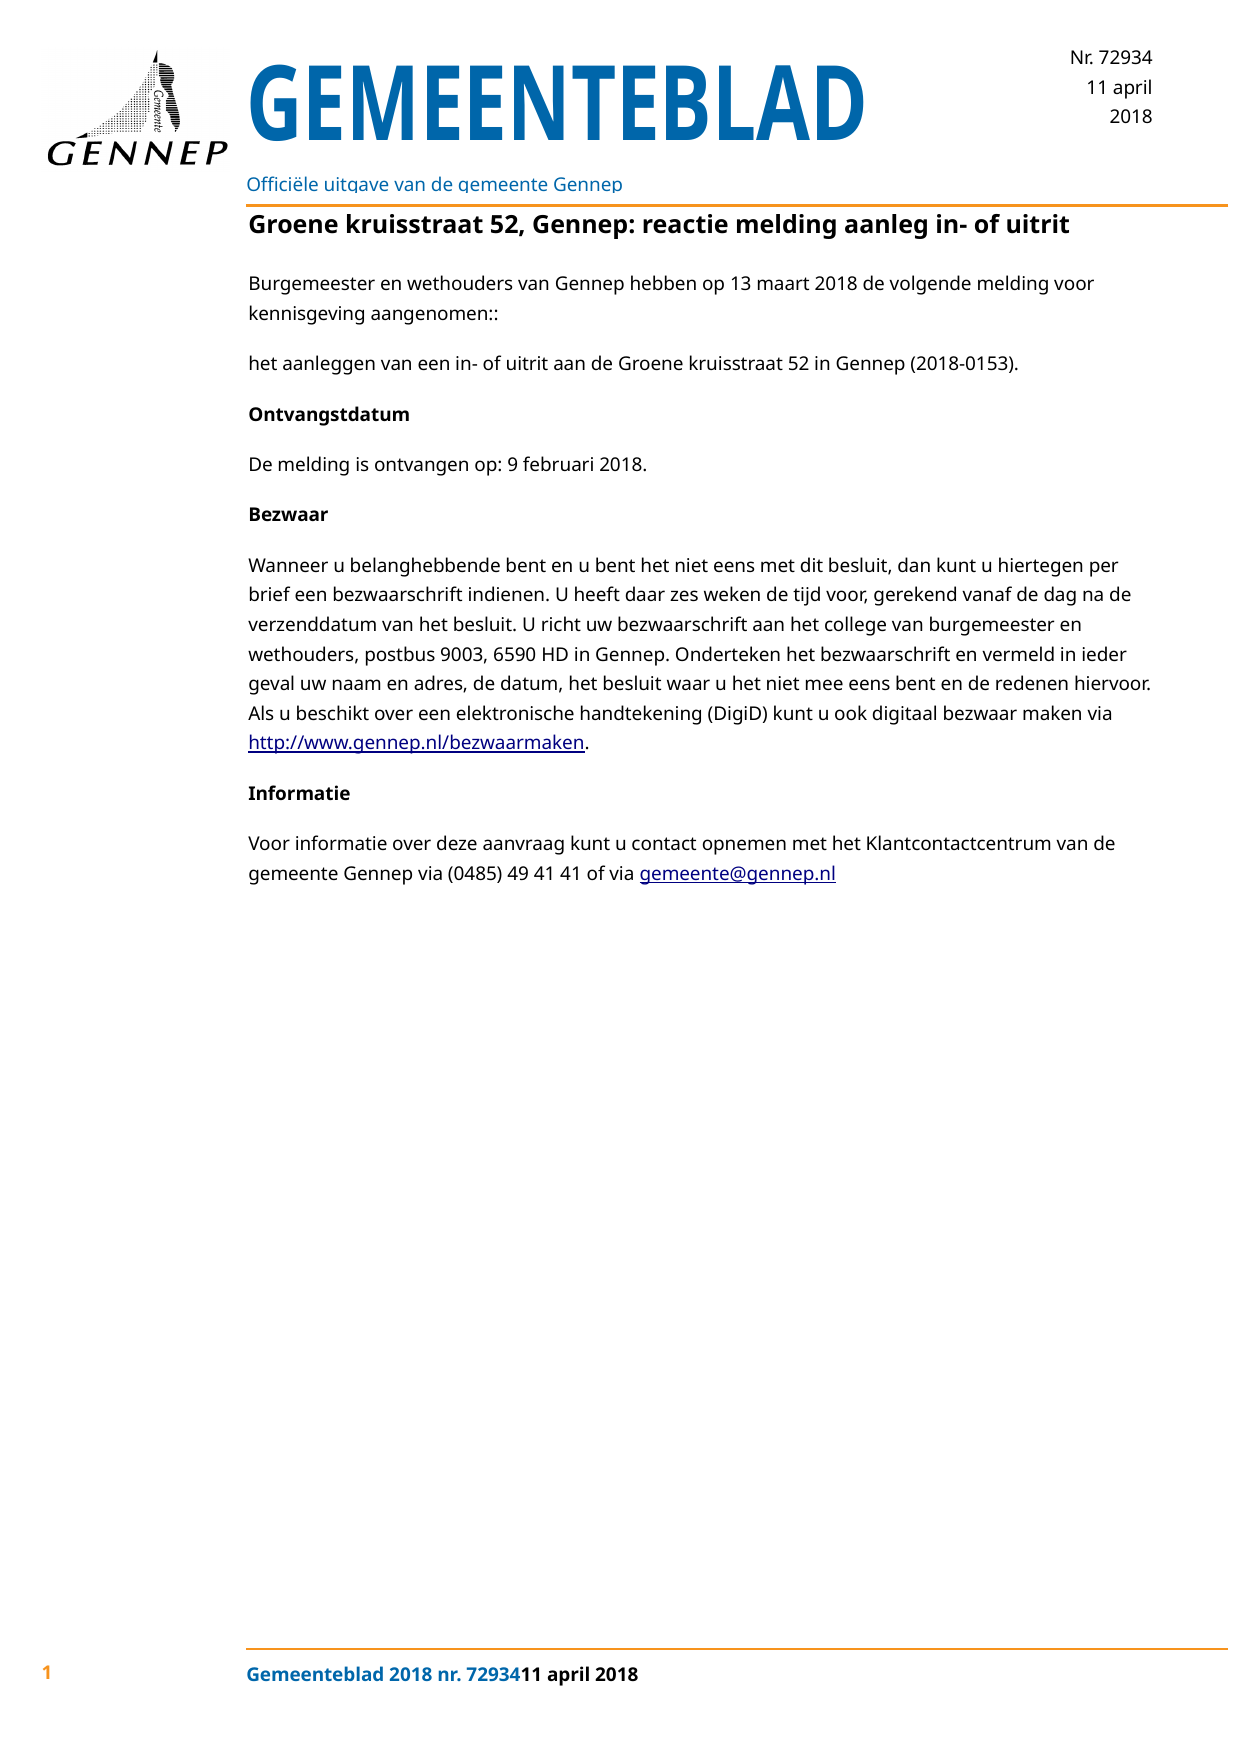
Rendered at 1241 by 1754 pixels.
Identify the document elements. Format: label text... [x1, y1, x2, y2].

text Voor informatie over deze aanvraag kunt u contact opnemen met het Klantcontactcentrum van de gemeente Gennep via (0485) 49 41 41 of via gemeente@gennep.nl [248, 830, 1152, 886]
picture [41, 47, 231, 172]
text Groene kruisstraat 52, Gennep: reactie melding aanleg in- of uitrit [248, 207, 1152, 241]
text Ontvangstdatum [248, 401, 1152, 426]
text het aanleggen van een in- of uitrit aan de Groene kruisstraat 52 in Gennep (2018-0153). [248, 350, 1152, 376]
text Informatie [248, 780, 1152, 806]
text Bezwaar [248, 502, 1152, 527]
text Burgemeester en wethouders van Gennep hebben op 13 maart 2018 de volgende melding voor kennisgeving aangenomen:: [248, 270, 1152, 326]
text De melding is ontvangen op: 9 februari 2018. [248, 451, 1152, 477]
text Wanneer u belanghebbende bent en u bent het niet eens met dit besluit, dan kunt u hiertegen per brief een bezwaarschrift indienen. U heeft daar zes weken de tijd voor, gerekend vanaf de dag na de verzenddatum van het besluit. U richt uw bezwaarschrift aan het college van burgemeester en wethouders, postbus 9003, 6590 HD in Gennep. Onderteken het bezwaarschrift en vermeld in ieder geval uw naam en adres, de datum, het besluit waar u het niet mee eens bent en de redenen hiervoor. Als u beschikt over een elektronische handtekening (DigiD) kunt u ook digitaal bezwaar maken via http://www.gennep.nl/bezwaarmaken. [248, 552, 1152, 755]
